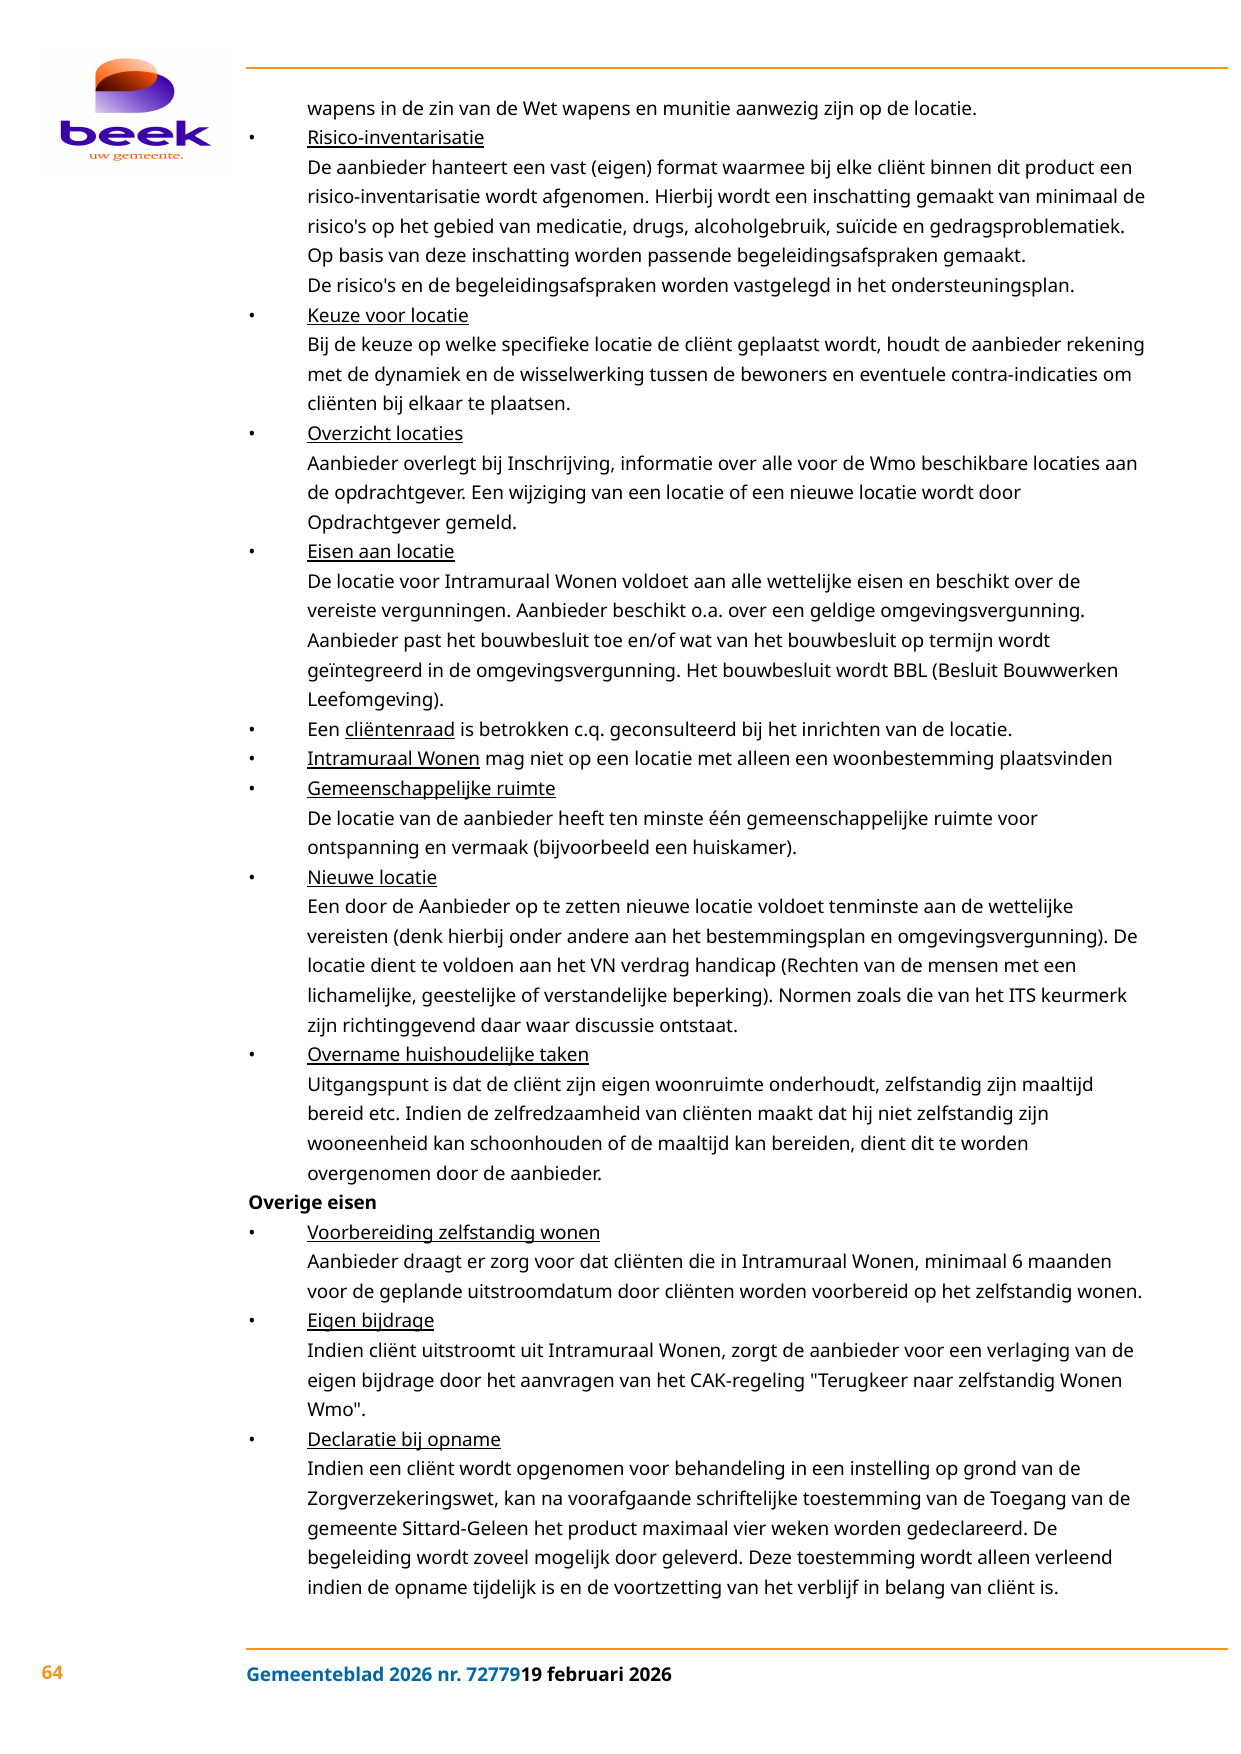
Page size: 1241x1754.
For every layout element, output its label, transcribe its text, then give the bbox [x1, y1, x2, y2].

list De aanbieder hanteert een vast (eigen) format waarmee bij elke cliënt binnen dit product een risico-inventarisatie wordt afgenomen. Hierbij wordt een inschatting gemaakt van minimaal de risico's op het gebied van medicatie, drugs, alcoholgebruik, suïcide en gedragsproblematiek. Op basis van deze inschatting worden passende begeleidingsafspraken gemaakt. [248, 154, 1152, 268]
list Een door de Aanbieder op te zetten nieuwe locatie voldoet tenminste aan de wettelijke vereisten (denk hierbij onder andere aan het bestemmingsplan en omgevingsvergunning). De locatie dient te voldoen aan het VN verdrag handicap (Rechten van de mensen met een lichamelijke, geestelijke of verstandelijke beperking). Normen zoals die van het ITS keurmerk zijn richtinggevend daar waar discussie ontstaat. [248, 893, 1152, 1038]
list Keuze voor locatie [248, 302, 1152, 328]
list Eisen aan locatie [248, 538, 1152, 564]
text Overige eisen [248, 1189, 1152, 1215]
list Aanbieder overlegt bij Inschrijving, informatie over alle voor de Wmo beschikbare locaties aan de opdrachtgever. Een wijziging van een locatie of een nieuwe locatie wordt door Opdrachtgever gemeld. [248, 450, 1152, 535]
list Intramuraal Wonen mag niet op een locatie met alleen een woonbestemming plaatsvinden [248, 746, 1152, 771]
list Voorbereiding zelfstandig wonen [248, 1219, 1152, 1245]
list De risico's en de begeleidingsafspraken worden vastgelegd in het ondersteuningsplan. [248, 272, 1152, 298]
list De locatie van de aanbieder heeft ten minste één gemeenschappelijke ruimte voor ontspanning en vermaak (bijvoorbeeld een huiskamer). [248, 805, 1152, 860]
picture [41, 47, 231, 172]
list Declaratie bij opname [248, 1426, 1152, 1452]
list Bij de keuze op welke specifieke locatie de cliënt geplaatst wordt, houdt de aanbieder rekening met de dynamiek en de wisselwerking tussen de bewoners en eventuele contra-indicaties om cliënten bij elkaar te plaatsen. [248, 331, 1152, 416]
list Gemeenschappelijke ruimte [248, 775, 1152, 801]
list Eigen bijdrage [248, 1308, 1152, 1333]
list De locatie voor Intramuraal Wonen voldoet aan alle wettelijke eisen en beschikt over de vereiste vergunningen. Aanbieder beschikt o.a. over een geldige omgevingsvergunning. Aanbieder past het bouwbesluit toe en/of wat van het bouwbesluit op termijn wordt geïntegreerd in de omgevingsvergunning. Het bouwbesluit wordt BBL (Besluit Bouwwerken Leefomgeving). [248, 568, 1152, 712]
list Een cliëntenraad is betrokken c.q. geconsulteerd bij het inrichten van de locatie. [248, 716, 1152, 742]
list Indien een cliënt wordt opgenomen voor behandeling in een instelling op grond van de Zorgverzekeringswet, kan na voorafgaande schriftelijke toestemming van de Toegang van de gemeente Sittard-Geleen het product maximaal vier weken worden gedeclareerd. De begeleiding wordt zoveel mogelijk door geleverd. Deze toestemming wordt alleen verleend indien de opname tijdelijk is en de voortzetting van het verblijf in belang van cliënt is. [248, 1456, 1152, 1600]
list Nieuwe locatie [248, 864, 1152, 890]
list Indien cliënt uitstroomt uit Intramuraal Wonen, zorgt de aanbieder voor een verlaging van de eigen bijdrage door het aanvragen van het CAK-regeling "Terugkeer naar zelfstandig Wonen Wmo". [248, 1337, 1152, 1422]
list Uitgangspunt is dat de cliënt zijn eigen woonruimte onderhoudt, zelfstandig zijn maaltijd bereid etc. Indien de zelfredzaamheid van cliënten maakt dat hij niet zelfstandig zijn wooneenheid kan schoonhouden of de maaltijd kan bereiden, dient dit te worden overgenomen door de aanbieder. [248, 1071, 1152, 1186]
list wapens in de zin van de Wet wapens en munitie aanwezig zijn op de locatie. [248, 95, 1152, 121]
list Risico-inventarisatie [248, 124, 1152, 150]
list Aanbieder draagt er zorg voor dat cliënten die in Intramuraal Wonen, minimaal 6 maanden voor de geplande uitstroomdatum door cliënten worden voorbereid op het zelfstandig wonen. [248, 1248, 1152, 1304]
list Overname huishoudelijke taken [248, 1041, 1152, 1067]
list Overzicht locaties [248, 420, 1152, 446]
